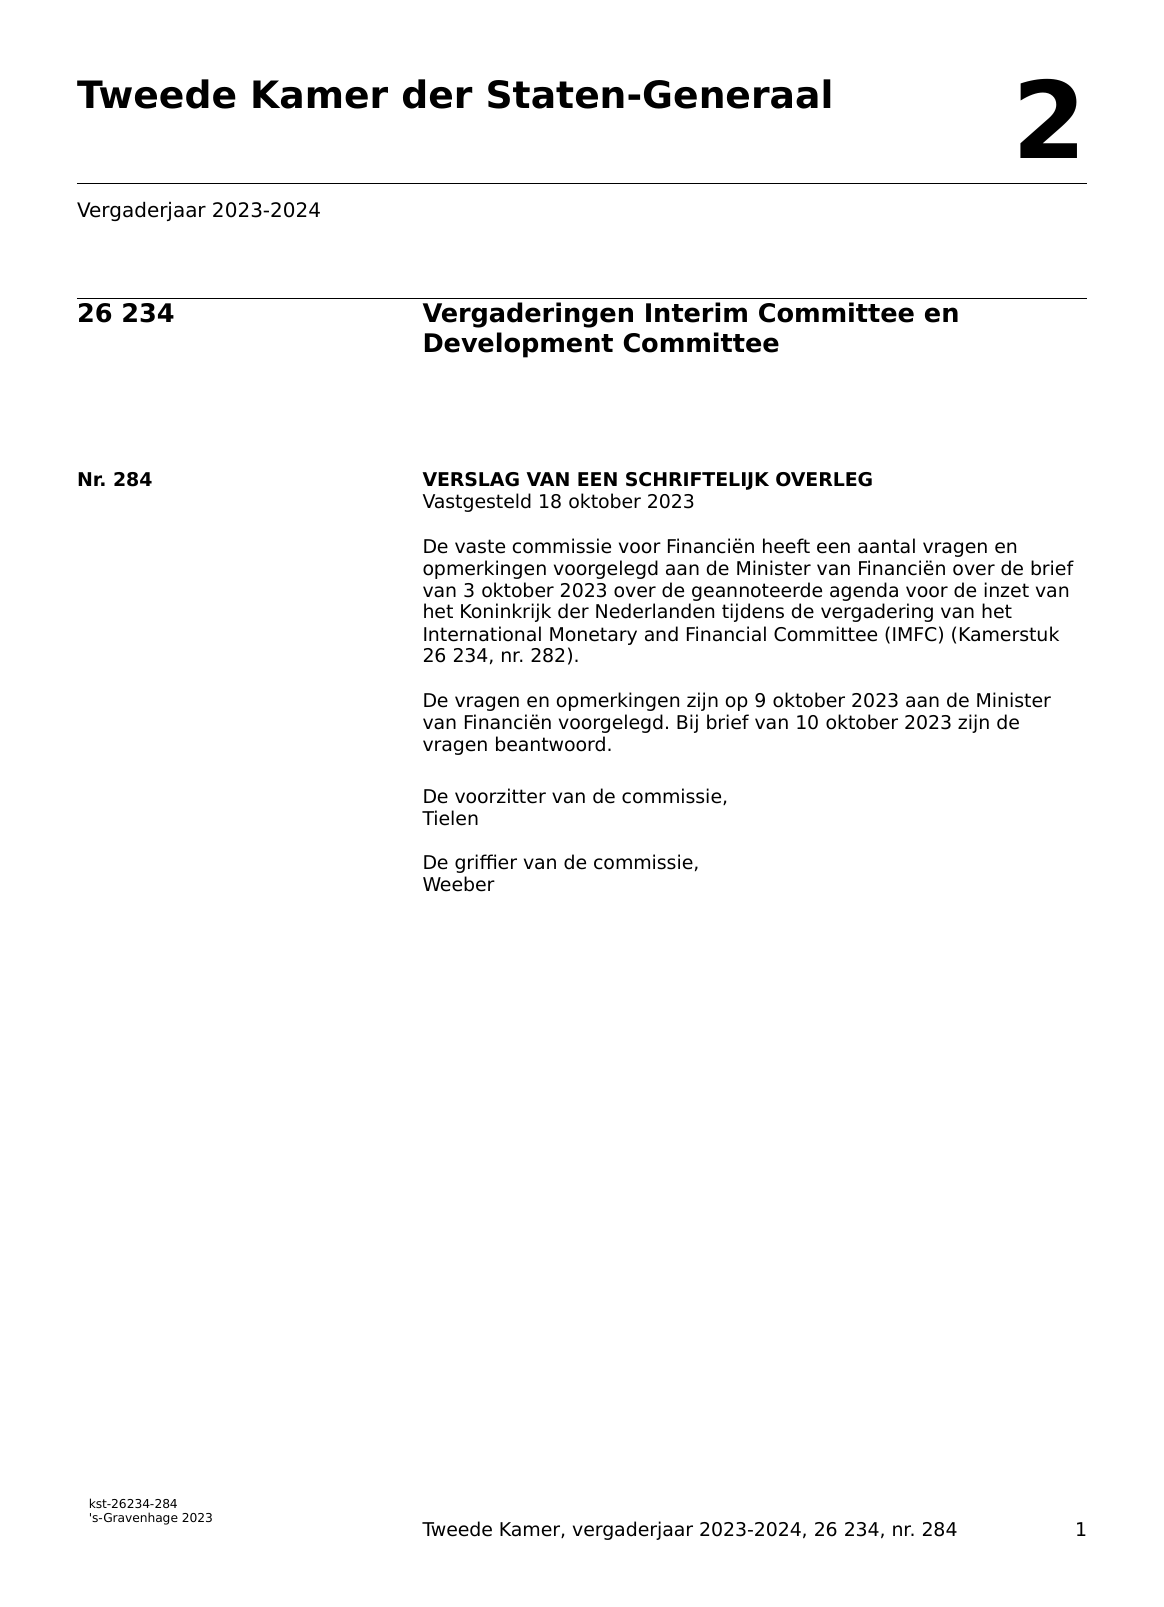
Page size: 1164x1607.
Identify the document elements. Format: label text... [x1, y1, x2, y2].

text De voorzitter van de commissie, Tielen [422, 786, 1087, 829]
table_header Tweede Kamer der Staten-Generaal [77, 59, 886, 183]
text Vastgesteld 18 oktober 2023 [422, 491, 1087, 513]
text De vaste commissie voor Financiën heeft een aantal vragen en opmerkingen voorgelegd aan de Minister van Financiën over de brief van 3 oktober 2023 over de geannoteerde agenda voor de inzet van het Koninkrijk der Nederlanden tijdens de vergadering van het International Monetary and Financial Committee (IMFC) (Kamerstuk 26 234, nr. 282). [422, 536, 1087, 667]
text De griffier van de commissie, Weeber [422, 852, 1087, 896]
table_header 2 [886, 59, 1087, 183]
subtitle 26 234 Vergaderingen Interim Committee en Development Committee [77, 299, 1087, 358]
subtitle Nr. 284 VERSLAG VAN EEN SCHRIFTELIJK OVERLEG [77, 469, 1087, 491]
text 's-Gravenhage 2023 [88, 1511, 323, 1525]
text kst-26234-284 [88, 1497, 323, 1511]
text De vragen en opmerkingen zijn op 9 oktober 2023 aan de Minister van Financiën voorgelegd. Bij brief van 10 oktober 2023 zijn de vragen beantwoord. [422, 689, 1087, 756]
table_cell Vergaderjaar 2023-2024 [77, 184, 1087, 298]
